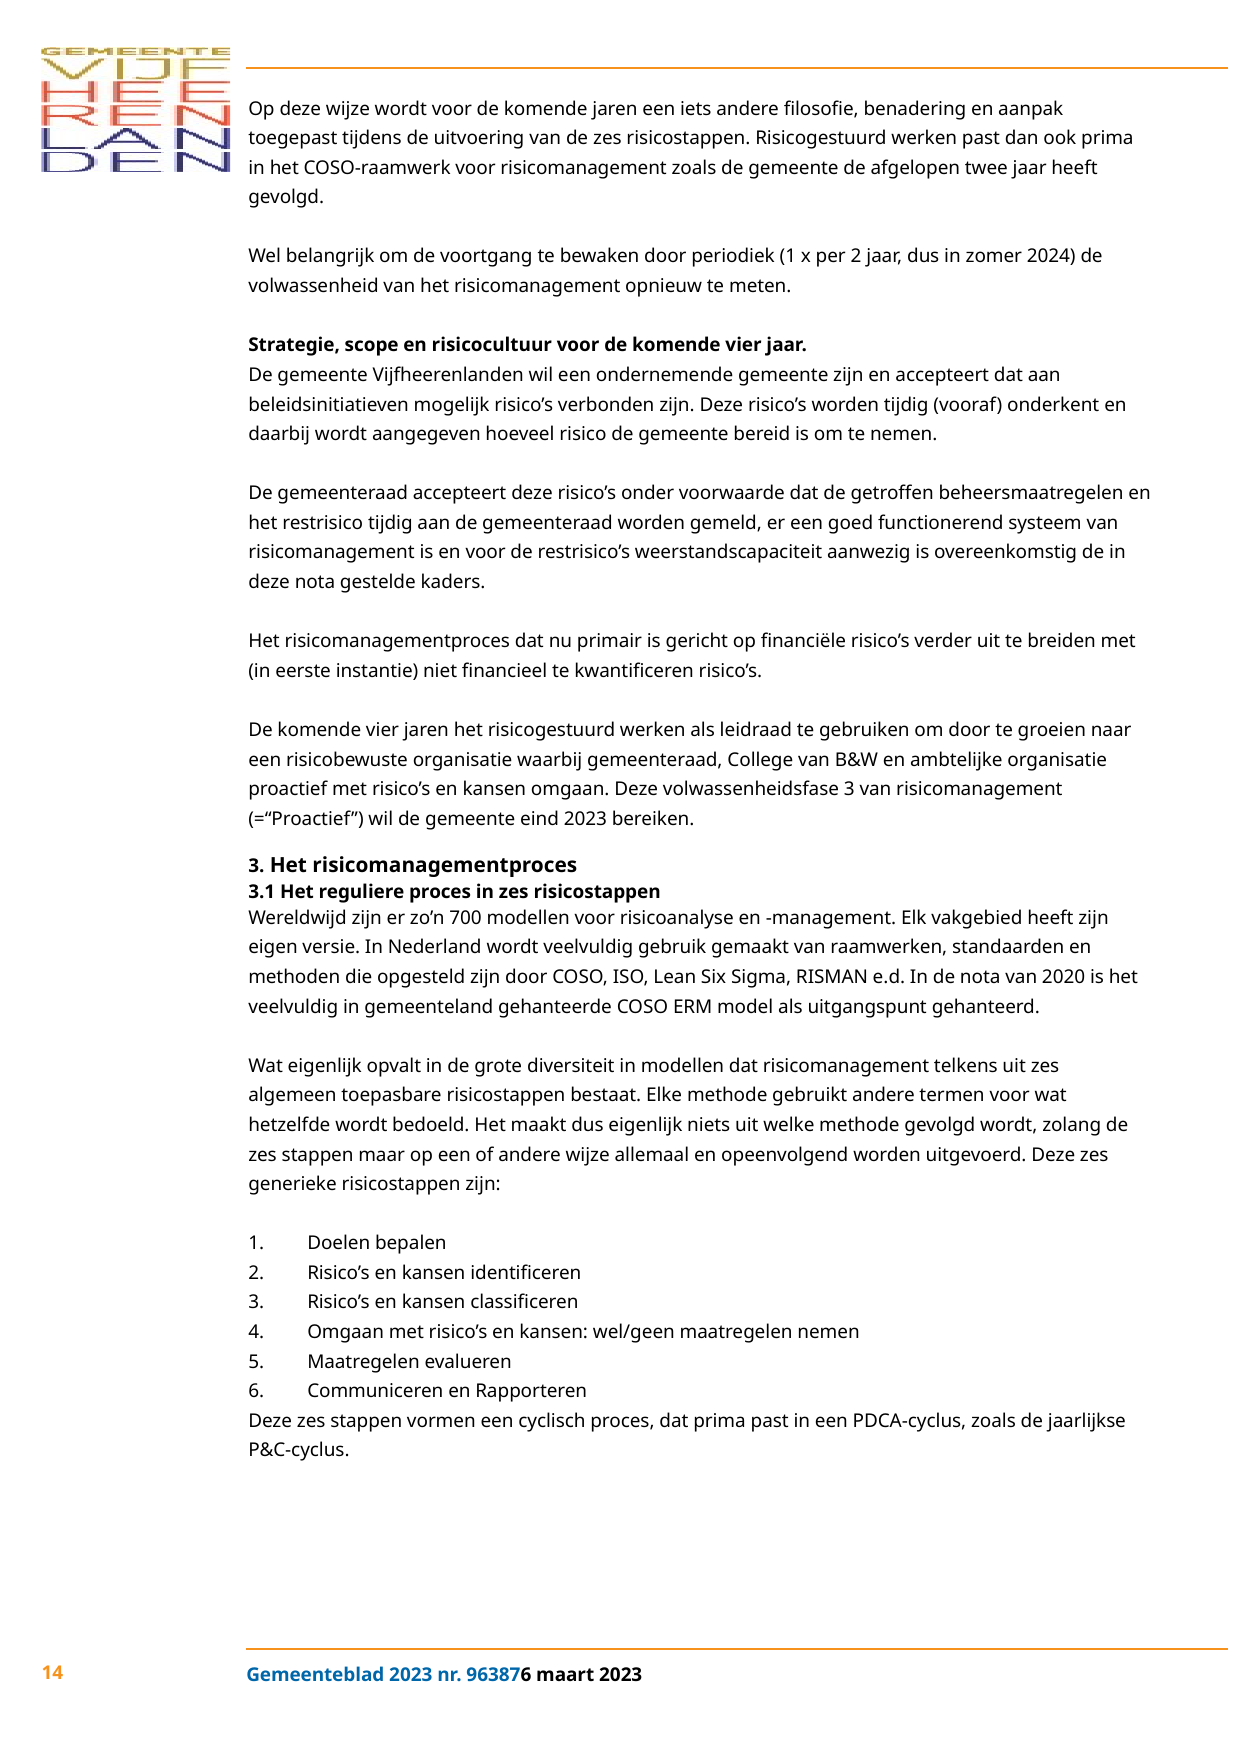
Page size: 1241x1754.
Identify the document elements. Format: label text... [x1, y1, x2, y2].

text 3. Het risicomanagementproces [248, 850, 1152, 878]
list Doelen bepalen [248, 1229, 1152, 1255]
text Wereldwijd zijn er zo’n 700 modellen voor risicoanalyse en -management. Elk vakgebied heeft zijn eigen versie. In Nederland wordt veelvuldig gebruik gemaakt van raamwerken, standaarden en methoden die opgesteld zijn door COSO, ISO, Lean Six Sigma, RISMAN e.d. In de nota van 2020 is het veelvuldig in gemeenteland gehanteerde COSO ERM model als uitgangspunt gehanteerd. [248, 904, 1152, 1018]
list Risico’s en kansen identificeren [248, 1259, 1152, 1285]
list Communiceren en Rapporteren [248, 1377, 1152, 1403]
list Omgaan met risico’s en kansen: wel/geen maatregelen nemen [248, 1318, 1152, 1344]
table_header Strategie, scope en risicocultuur voor de komende vier jaar. De gemeente Vijfheerenlanden wil een ondernemende gemeente zijn en accepteert dat aan beleidsinitiatieven mogelijk risico’s verbonden zijn. Deze risico’s worden tijdig (vooraf) onderkent en daarbij wordt aangegeven hoeveel risico de gemeente bereid is om te nemen. De gemeenteraad accepteert deze risico’s onder voorwaarde dat de getroffen beheersmaatregelen en het restrisico tijdig aan de gemeenteraad worden gemeld, er een goed functionerend systeem van risicomanagement is en voor de restrisico’s weerstandscapaciteit aanwezig is overeenkomstig de in deze nota gestelde kaders. Het risicomanagementproces dat nu primair is gericht op financiële risico’s verder uit te breiden met (in eerste instantie) niet financieel te kwantificeren risico’s. De komende vier jaren het risicogestuurd werken als leidraad te gebruiken om door te groeien naar een risicobewuste organisatie waarbij gemeenteraad, College van B&W en ambtelijke organisatie proactief met risico’s en kansen omgaan. Deze volwassenheidsfase 3 van risicomanagement (=“Proactief”) wil de gemeente eind 2023 bereiken. [248, 332, 1152, 831]
text Op deze wijze wordt voor de komende jaren een iets andere filosofie, benadering en aanpak toegepast tijdens de uitvoering van de zes risicostappen. Risicogestuurd werken past dan ook prima in het COSO-raamwerk voor risicomanagement zoals de gemeente de afgelopen twee jaar heeft gevolgd. [248, 95, 1152, 209]
text Deze zes stappen vormen een cyclisch proces, dat prima past in een PDCA-cyclus, zoals de jaarlijkse P&C-cyclus. [248, 1407, 1152, 1462]
text 3.1 Het reguliere proces in zes risicostappen [248, 878, 1152, 904]
picture [41, 47, 231, 172]
list Maatregelen evalueren [248, 1348, 1152, 1373]
text Wel belangrijk om de voortgang te bewaken door periodiek (1 x per 2 jaar, dus in zomer 2024) de volwassenheid van het risicomanagement opnieuw te meten. [248, 243, 1152, 298]
text Wat eigenlijk opvalt in de grote diversiteit in modellen dat risicomanagement telkens uit zes algemeen toepasbare risicostappen bestaat. Elke methode gebruikt andere termen voor wat hetzelfde wordt bedoeld. Het maakt dus eigenlijk niets uit welke methode gevolgd wordt, zolang de zes stappen maar op een of andere wijze allemaal en opeenvolgend worden uitgevoerd. Deze zes generieke risicostappen zijn: [248, 1052, 1152, 1196]
list Risico’s en kansen classificeren [248, 1289, 1152, 1314]
